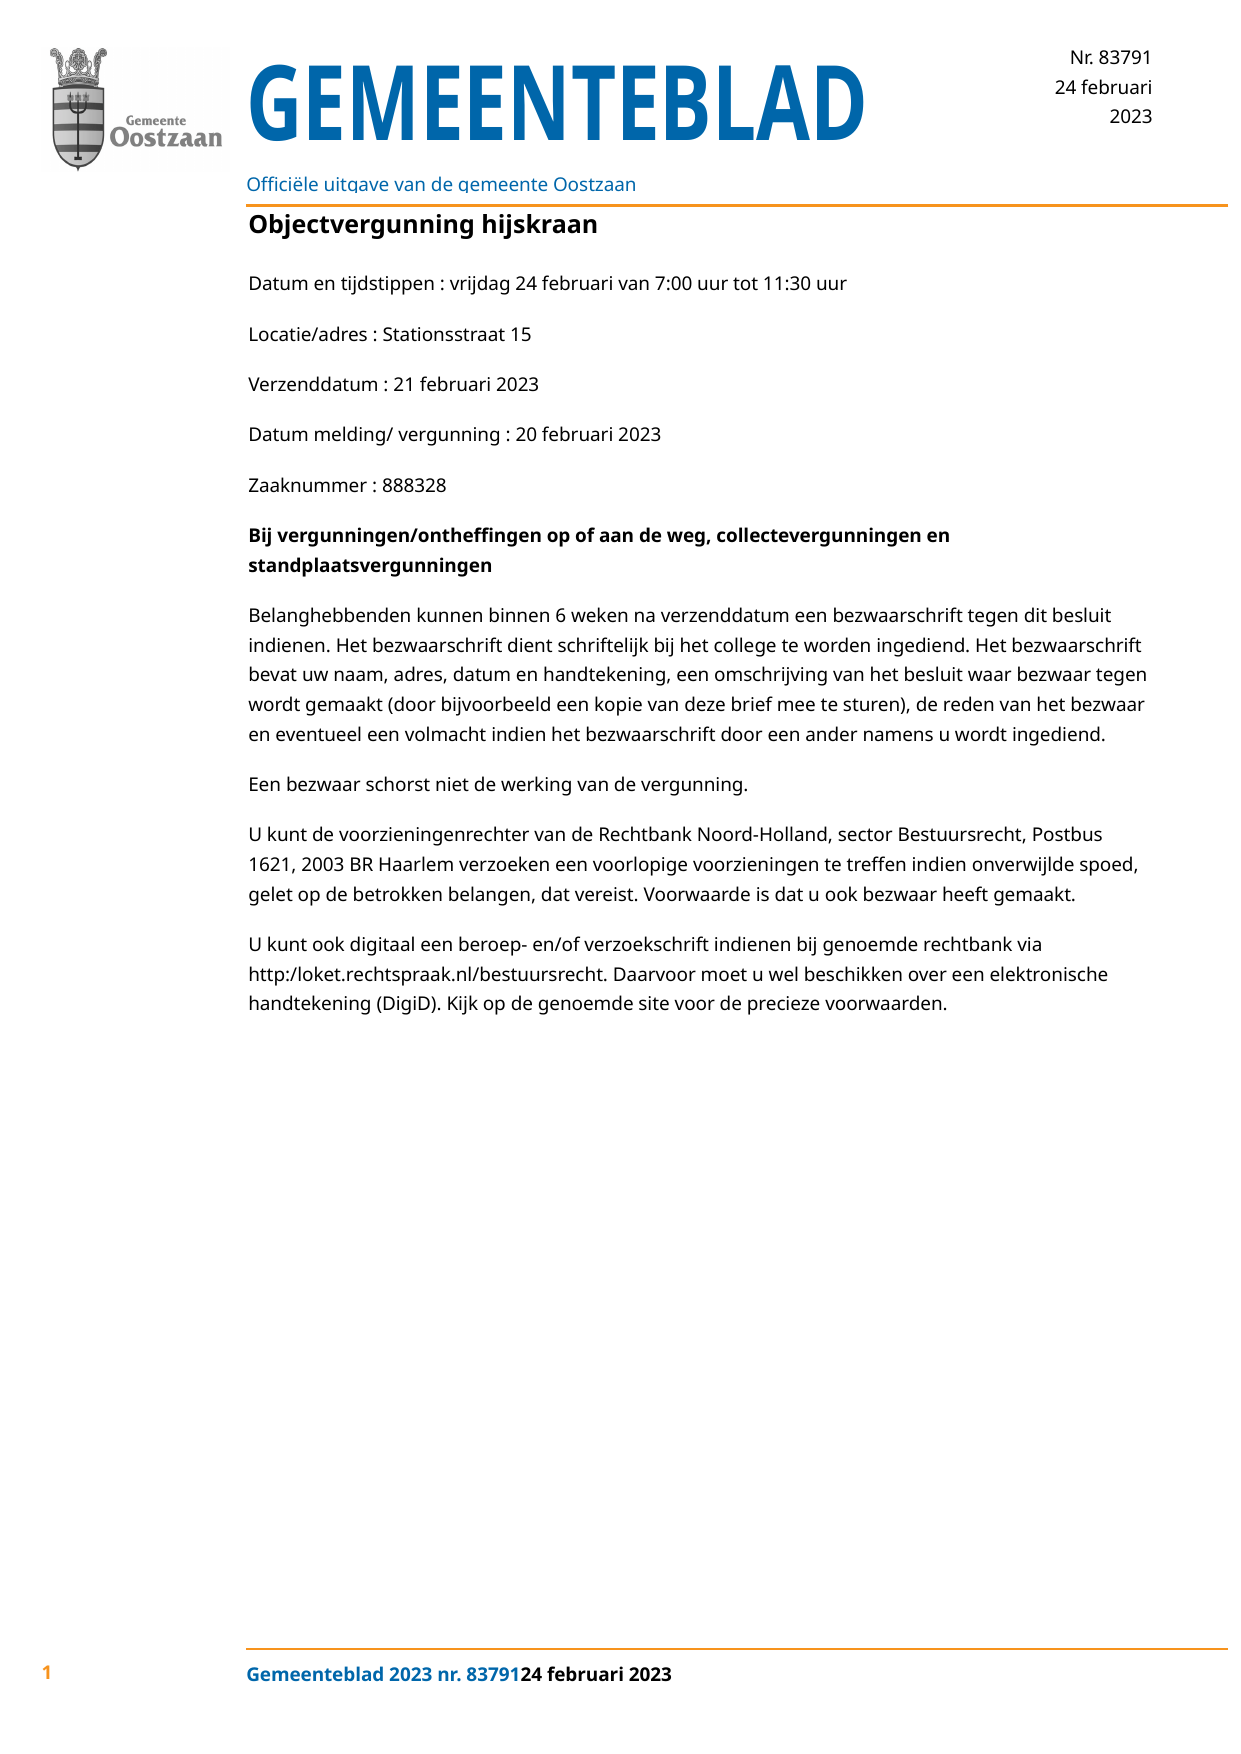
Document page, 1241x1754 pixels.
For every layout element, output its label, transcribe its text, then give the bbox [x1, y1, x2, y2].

picture [41, 47, 231, 172]
text Een bezwaar schorst niet de werking van de vergunning. [248, 771, 1152, 797]
text U kunt de voorzieningenrechter van de Rechtbank Noord-Holland, sector Bestuursrecht, Postbus 1621, 2003 BR Haarlem verzoeken een voorlopige voorzieningen te treffen indien onverwijlde spoed, gelet op de betrokken belangen, dat vereist. Voorwaarde is dat u ook bezwaar heeft gemaakt. [248, 822, 1152, 906]
text Objectvergunning hijskraan [248, 207, 1152, 241]
text Belanghebbenden kunnen binnen 6 weken na verzenddatum een bezwaarschrift tegen dit besluit indienen. Het bezwaarschrift dient schriftelijk bij het college te worden ingediend. Het bezwaarschrift bevat uw naam, adres, datum en handtekening, een omschrijving van het besluit waar bezwaar tegen wordt gemaakt (door bijvoorbeeld een kopie van deze brief mee te sturen), de reden van het bezwaar en eventueel een volmacht indien het bezwaarschrift door een ander namens u wordt ingediend. [248, 602, 1152, 746]
text Datum melding/ vergunning : 20 februari 2023 [248, 422, 1152, 447]
text Datum en tijdstippen : vrijdag 24 februari van 7:00 uur tot 11:30 uur [248, 270, 1152, 296]
text U kunt ook digitaal een beroep- en/of verzoekschrift indienen bij genoemde rechtbank via http:/loket.rechtspraak.nl/bestuursrecht. Daarvoor moet u wel beschikken over een elektronische handtekening (DigiD). Kijk op de genoemde site voor de precieze voorwaarden. [248, 931, 1152, 1016]
text Bij vergunningen/ontheffingen op of aan de weg, collectevergunningen en standplaatsvergunningen [248, 522, 1152, 578]
text Locatie/adres : Stationsstraat 15 [248, 321, 1152, 346]
text Zaaknummer : 888328 [248, 472, 1152, 498]
text Verzenddatum : 21 februari 2023 [248, 371, 1152, 397]
